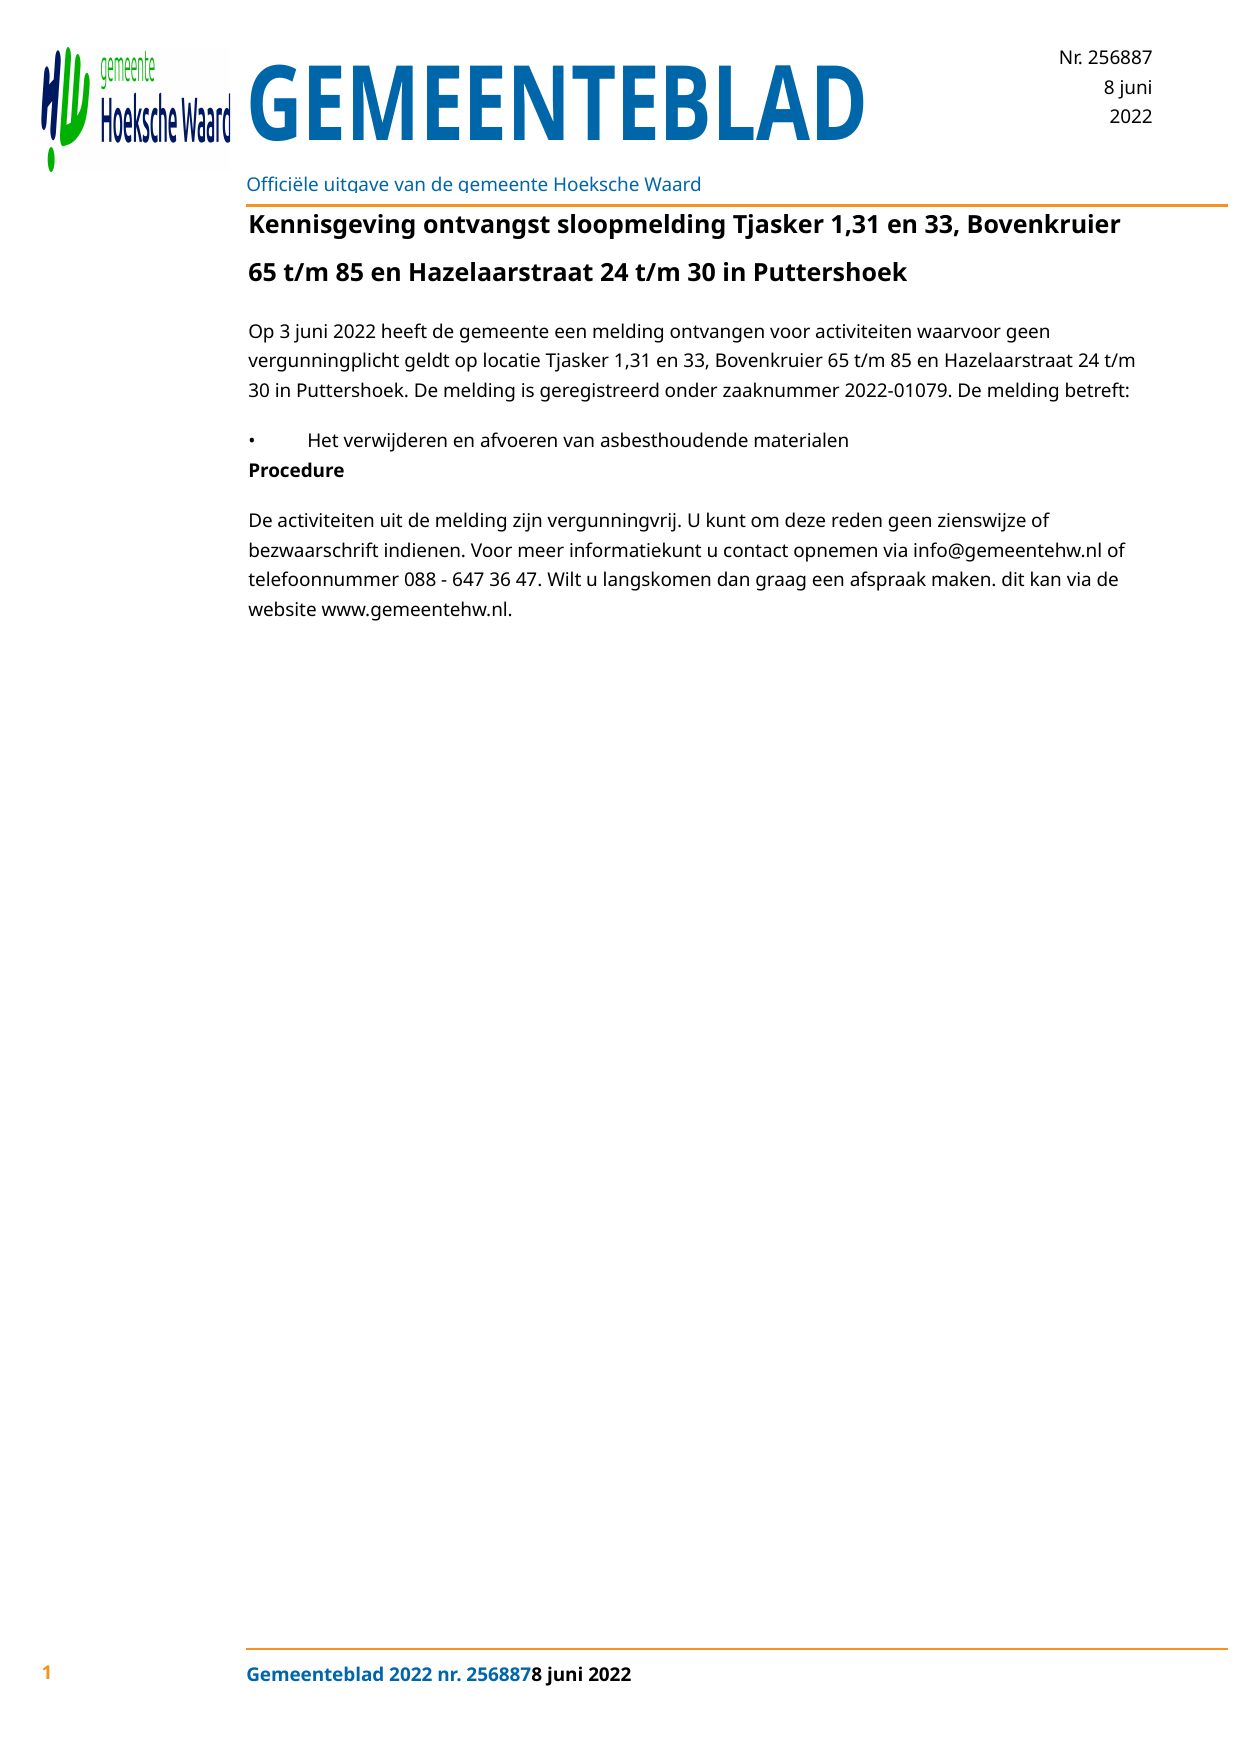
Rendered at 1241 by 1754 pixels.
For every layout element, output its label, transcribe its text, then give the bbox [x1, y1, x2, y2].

text Op 3 juni 2022 heeft de gemeente een melding ontvangen voor activiteiten waarvoor geen vergunningplicht geldt op locatie Tjasker 1,31 en 33, Bovenkruier 65 t/m 85 en Hazelaarstraat 24 t/m 30 in Puttershoek. De melding is geregistreerd onder zaaknummer 2022-01079. De melding betreft: [248, 318, 1152, 403]
text Kennisgeving ontvangst sloopmelding Tjasker 1,31 en 33, Bovenkruier 65 t/m 85 en Hazelaarstraat 24 t/m 30 in Puttershoek [248, 207, 1152, 288]
text De activiteiten uit de melding zijn vergunningvrij. U kunt om deze reden geen zienswijze of bezwaarschrift indienen. Voor meer informatiekunt u contact opnemen via info@gemeentehw.nl of telefoonnummer 088 - 647 36 47. Wilt u langskomen dan graag een afspraak maken. dit kan via de website www.gemeentehw.nl. [248, 507, 1152, 622]
picture [41, 47, 231, 172]
text Procedure [248, 457, 1152, 483]
list Het verwijderen en afvoeren van asbesthoudende materialen [248, 427, 1152, 453]
